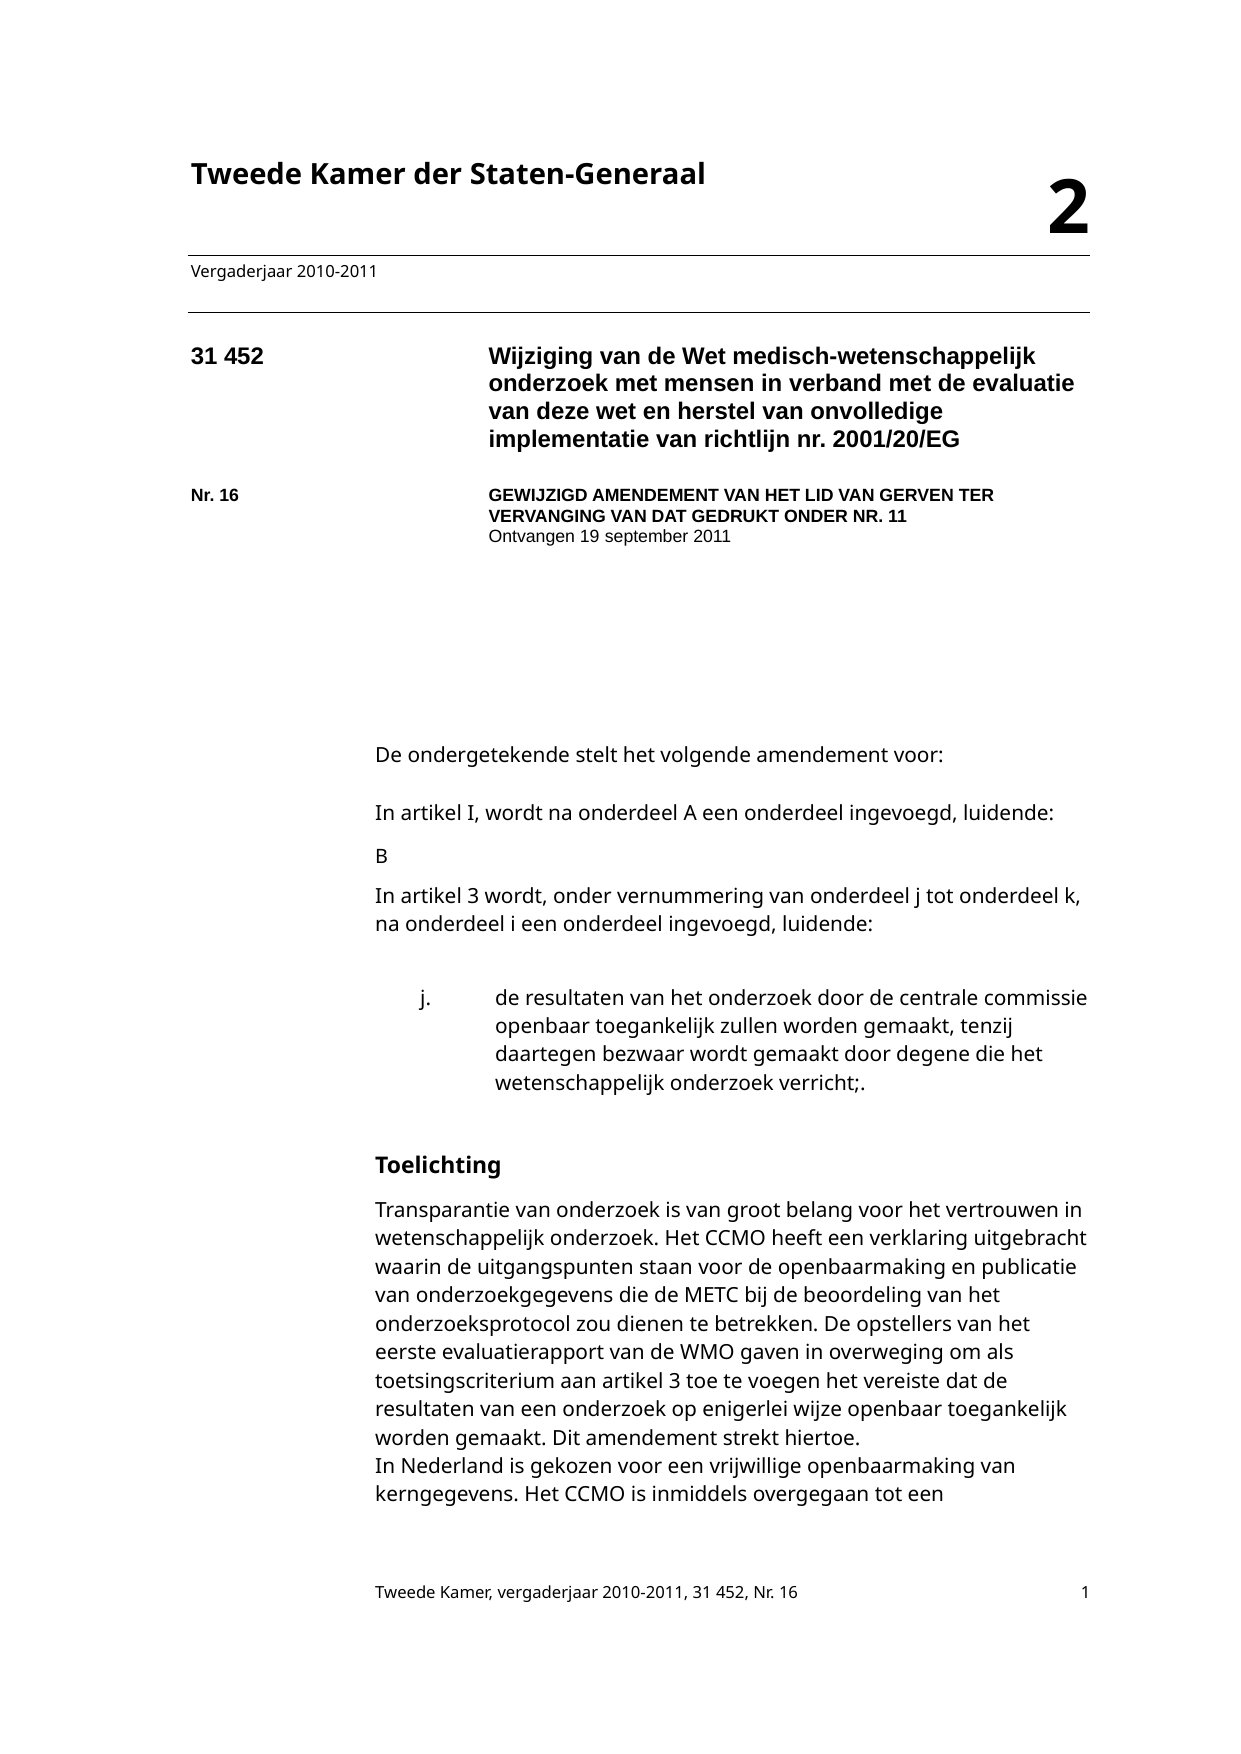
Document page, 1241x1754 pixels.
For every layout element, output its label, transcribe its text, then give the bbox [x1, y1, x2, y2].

table_header 2 [910, 150, 1090, 255]
table_cell [188, 313, 485, 339]
text In artikel I, wordt na onderdeel A een onderdeel ingevoegd, luidende: [375, 798, 1090, 827]
text De ondergetekende stelt het volgende amendement voor: [375, 740, 1090, 768]
table_cell Wijziging van de Wet medisch-wetenschappelijk onderzoek met mensen in verband met de evaluatie van deze wet en herstel van onvolledige implementatie van richtlijn nr. 2001/20/EG [485, 339, 1090, 482]
table_cell Vergaderjaar 2010-2011 [188, 256, 485, 312]
text B [375, 842, 1090, 869]
text Transparantie van onderzoek is van groot belang voor het vertrouwen in wetenschappelijk onderzoek. Het CCMO heeft een verklaring uitgebracht waarin de uitgangspunten staan voor de openbaarmaking en publicatie van onderzoekgegevens die de METC bij de beoordeling van het onderzoeksprotocol zou dienen te betrekken. De opstellers van het eerste evaluatierapport van de WMO gaven in overweging om als toetsingscriterium aan artikel 3 toe te voegen het vereiste dat de resultaten van een onderzoek op enigerlei wijze openbaar toegankelijk worden gemaakt. Dit amendement strekt hiertoe. [375, 1195, 1090, 1451]
list de resultaten van het onderzoek door de centrale commissie openbaar toegankelijk zullen worden gemaakt, tenzij daartegen bezwaar wordt gemaakt door degene die het wetenschappelijk onderzoek verricht;. [420, 983, 1090, 1096]
text In artikel 3 wordt, onder vernummering van onderdeel j tot onderdeel k, na onderdeel i een onderdeel ingevoegd, luidende: [375, 881, 1090, 938]
table_cell GEWIJZIGD AMENDEMENT VAN HET LID VAN GERVEN TER VERVANGING VAN DAT GEDRUKT ONDER NR. 11 Ontvangen 19 september 2011 [485, 482, 1090, 622]
subtitle Toelichting [375, 1149, 1090, 1180]
text In Nederland is gekozen voor een vrijwillige openbaarmaking van kerngegevens. Het CCMO is inmiddels overgegaan tot een [375, 1451, 1090, 1508]
table_cell [485, 256, 1090, 312]
table_cell Nr. 16 [188, 482, 485, 622]
table_cell 31 452 [188, 339, 485, 482]
table_header Tweede Kamer der Staten-Generaal [188, 150, 909, 255]
table_cell [485, 313, 1090, 339]
